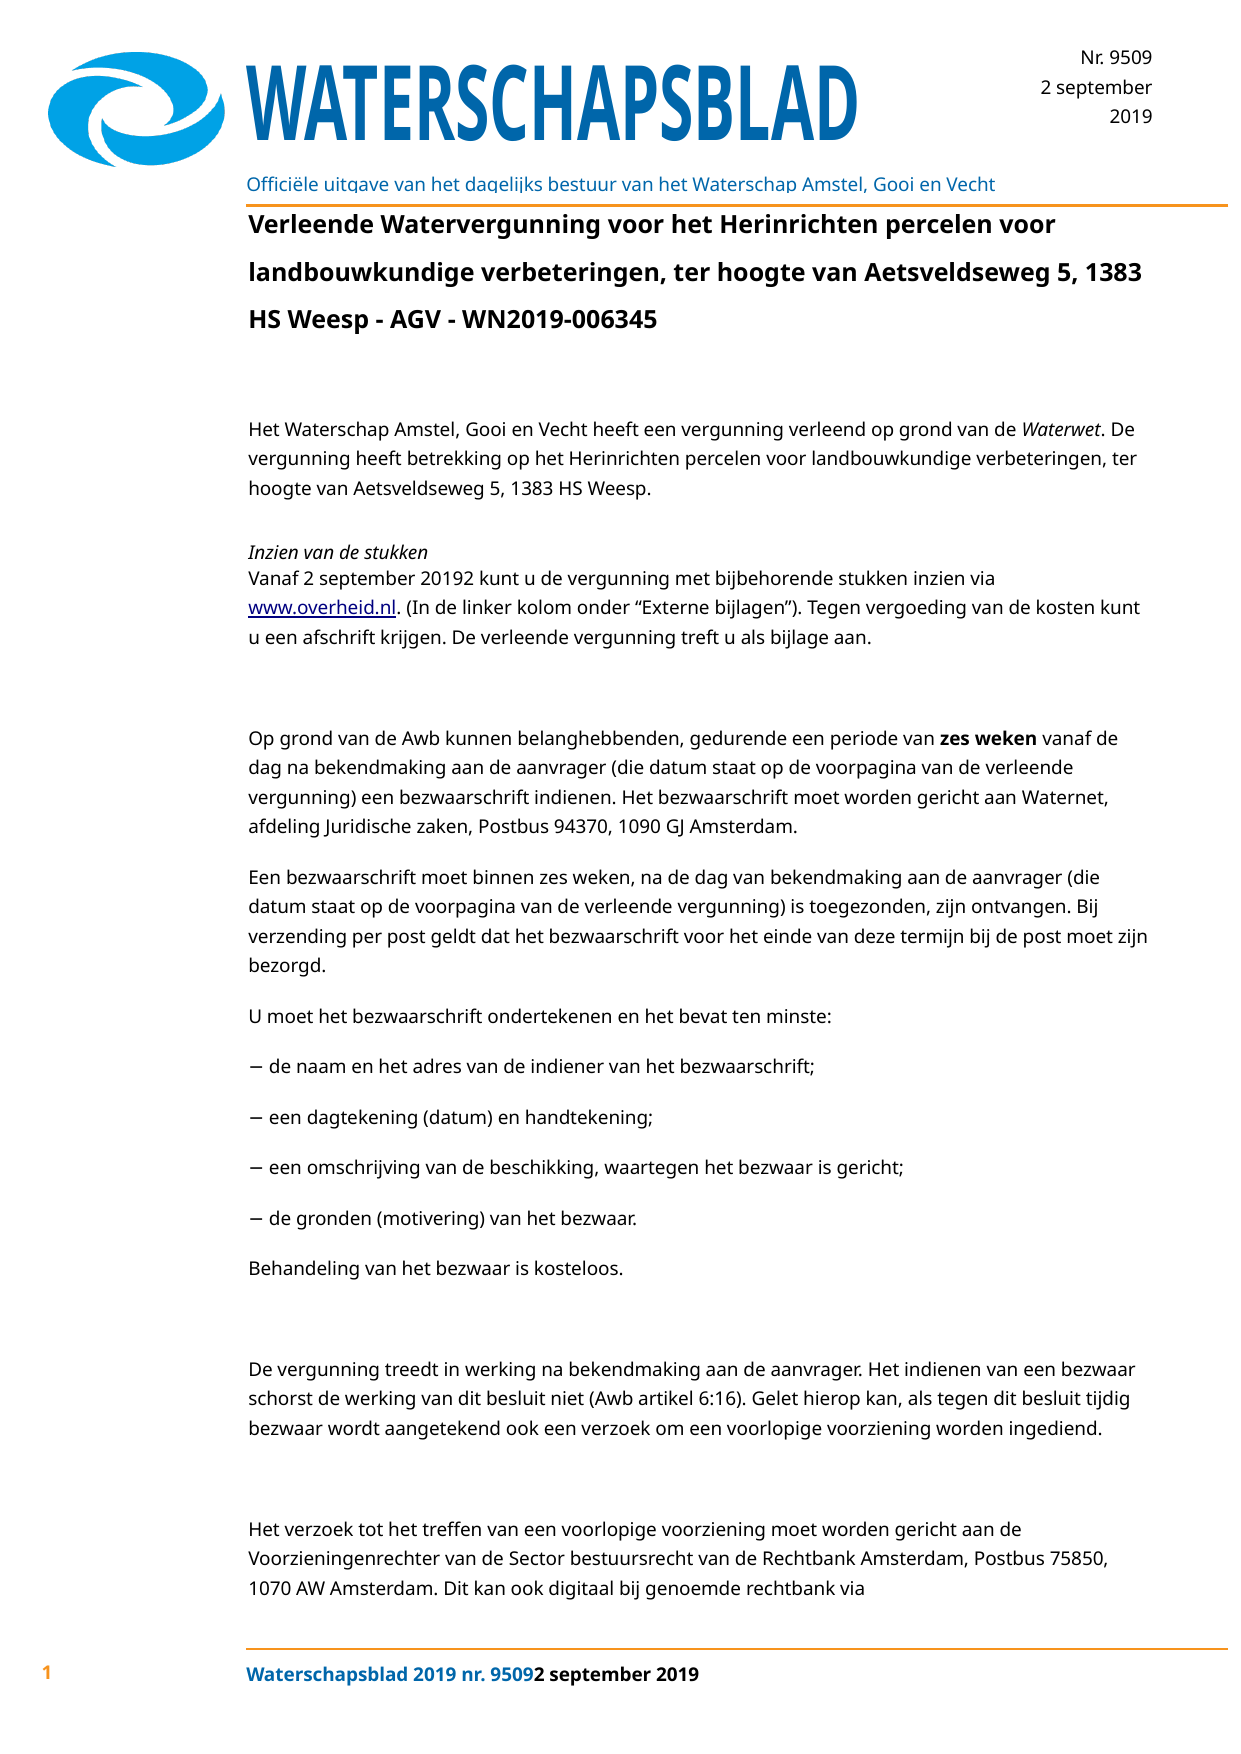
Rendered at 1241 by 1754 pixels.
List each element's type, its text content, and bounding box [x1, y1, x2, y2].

text Behandeling van het bezwaar is kosteloos. [248, 1255, 1152, 1281]
text Inzien van de stukken [248, 539, 1152, 565]
text Het Waterschap Amstel, Gooi en Vecht heeft een vergunning verleend op grond van de Waterwet. De vergunning heeft betrekking op het Herinrichten percelen voor landbouwkundige verbeteringen, ter hoogte van Aetsveldseweg 5, 1383 HS Weesp. [248, 416, 1152, 501]
text − de naam en het adres van de indiener van het bezwaarschrift; [248, 1053, 1152, 1079]
text Verleende Watervergunning voor het Herinrichten percelen voor landbouwkundige verbeteringen, ter hoogte van Aetsveldseweg 5, 1383 HS Weesp - AGV - WN2019-006345 [248, 207, 1152, 336]
text − de gronden (motivering) van het bezwaar. [248, 1205, 1152, 1231]
picture [41, 47, 231, 172]
text Op grond van de Awb kunnen belanghebbenden, gedurende een periode van zes weken vanaf de dag na bekendmaking aan de aanvrager (die datum staat op de voorpagina van de verleende vergunning) een bezwaarschrift indienen. Het bezwaarschrift moet worden gericht aan Waternet, afdeling Juridische zaken, Postbus 94370, 1090 GJ Amsterdam. [248, 725, 1152, 839]
text − een dagtekening (datum) en handtekening; [248, 1104, 1152, 1130]
text Vanaf 2 september 20192 kunt u de vergunning met bijbehorende stukken inzien via www.overheid.nl. (In de linker kolom onder “Externe bijlagen”). Tegen vergoeding van de kosten kunt u een afschrift krijgen. De verleende vergunning treft u als bijlage aan. [248, 565, 1152, 650]
text U moet het bezwaarschrift ondertekenen en het bevat ten minste: [248, 1003, 1152, 1029]
text Een bezwaarschrift moet binnen zes weken, na de dag van bekendmaking aan de aanvrager (die datum staat op de voorpagina van de verleende vergunning) is toegezonden, zijn ontvangen. Bij verzending per post geldt dat het bezwaarschrift voor het einde van deze termijn bij de post moet zijn bezorgd. [248, 864, 1152, 978]
text De vergunning treedt in werking na bekendmaking aan de aanvrager. Het indienen van een bezwaar schorst de werking van dit besluit niet (Awb artikel 6:16). Gelet hierop kan, als tegen dit besluit tijdig bezwaar wordt aangetekend ook een verzoek om een voorlopige voorziening worden ingediend. [248, 1356, 1152, 1441]
text Het verzoek tot het treffen van een voorlopige voorziening moet worden gericht aan de Voorzieningenrechter van de Sector bestuursrecht van de Rechtbank Amsterdam, Postbus 75850, 1070 AW Amsterdam. Dit kan ook digitaal bij genoemde rechtbank via [248, 1516, 1152, 1601]
text − een omschrijving van de beschikking, waartegen het bezwaar is gericht; [248, 1154, 1152, 1180]
